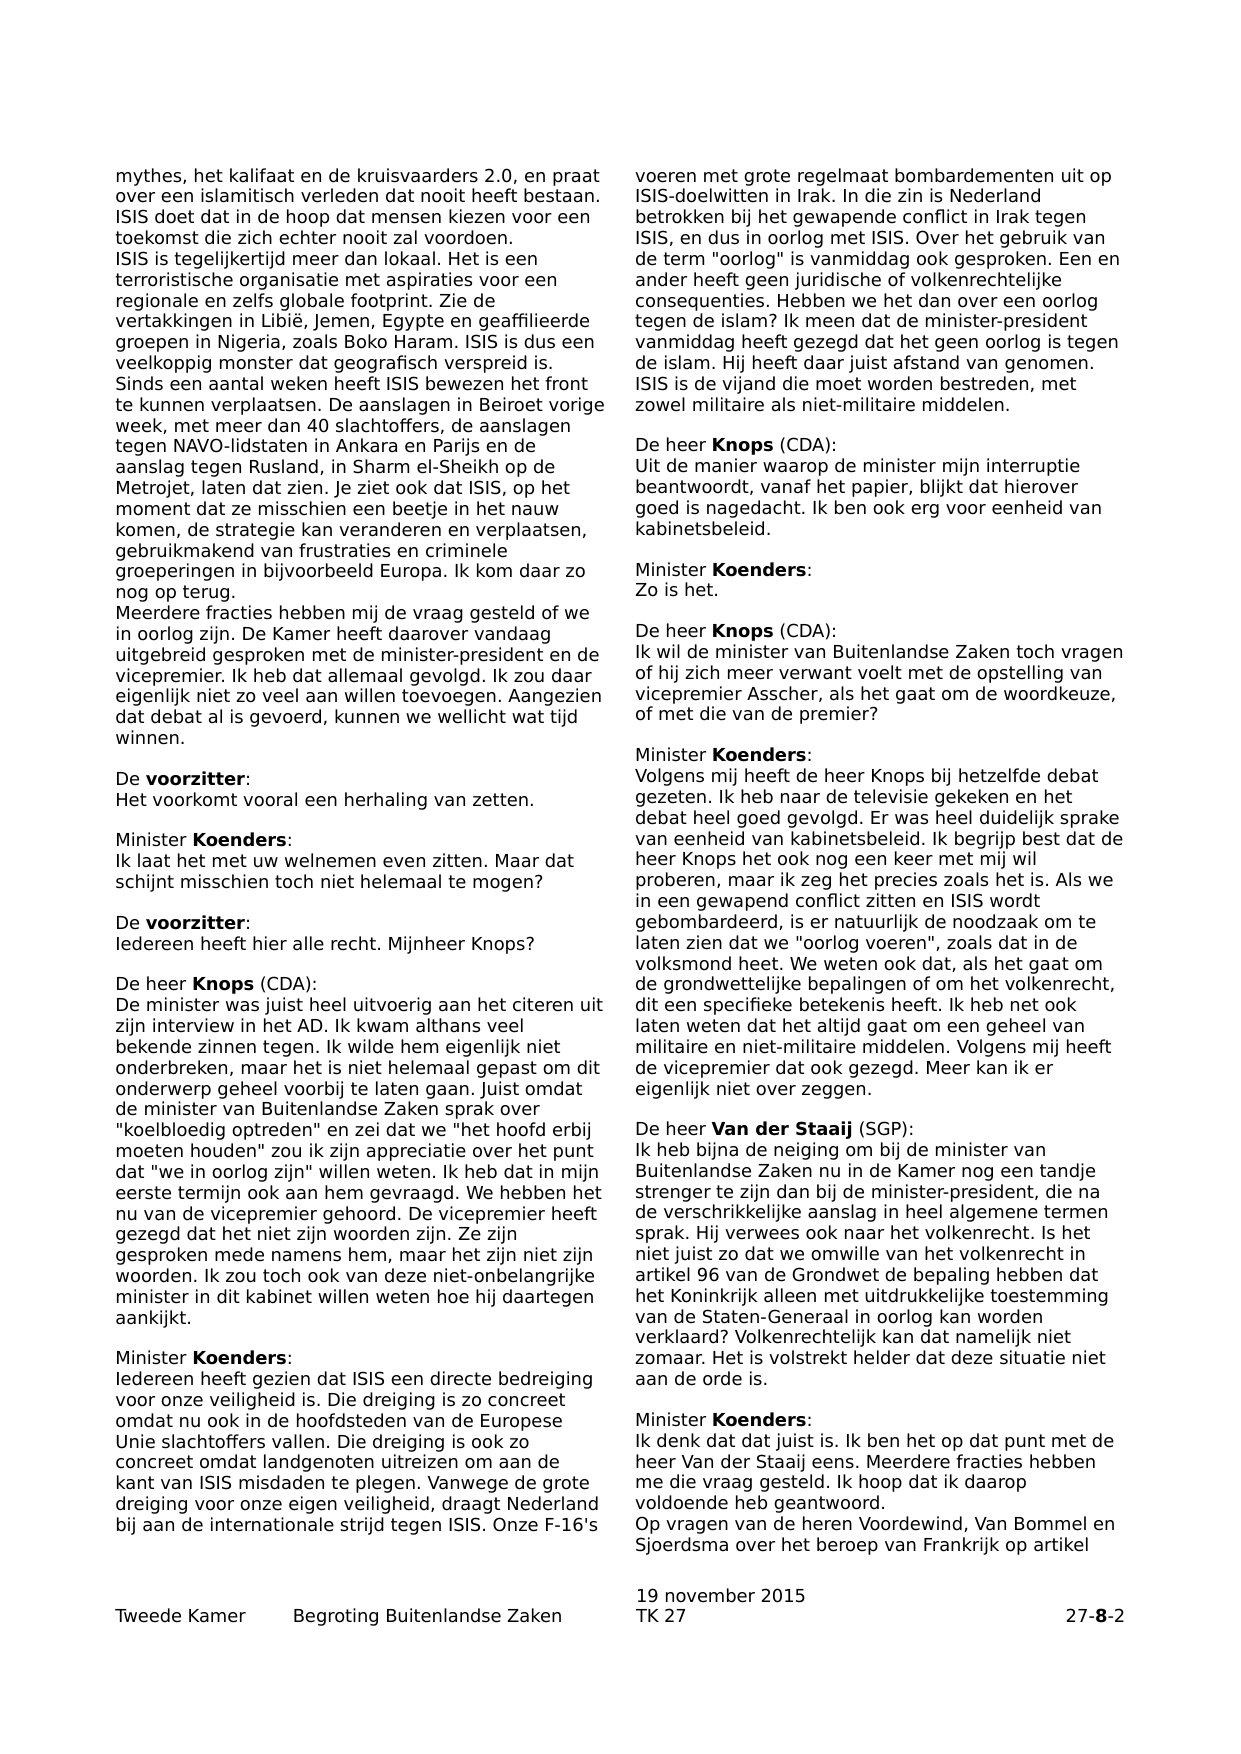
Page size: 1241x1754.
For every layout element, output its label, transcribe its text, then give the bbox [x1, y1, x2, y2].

text Ik wil de minister van Buitenlandse Zaken toch vragen of hij zich meer verwant voelt met de opstelling van vicepremier Asscher, als het gaat om de woordkeuze, of met die van de premier? [635, 642, 1125, 725]
text De minister was juist heel uitvoerig aan het citeren uit zijn interview in het AD. Ik kwam althans veel bekende zinnen tegen. Ik wilde hem eigenlijk niet onderbreken, maar het is niet helemaal gepast om dit onderwerp geheel voorbij te laten gaan. Juist omdat de minister van Buitenlandse Zaken sprak over "koelbloedig optreden" en zei dat we "het hoofd erbij moeten houden" zou ik zijn appreciatie over het punt dat "we in oorlog zijn" willen weten. Ik heb dat in mijn eerste termijn ook aan hem gevraagd. We hebben het nu van de vicepremier gehoord. De vicepremier heeft gezegd dat het niet zijn woorden zijn. Ze zijn gesproken mede namens hem, maar het zijn niet zijn woorden. Ik zou toch ook van deze niet-onbelangrijke minister in dit kabinet willen weten hoe hij daartegen aankijkt. [115, 995, 605, 1328]
text Iedereen heeft hier alle recht. Mijnheer Knops? [115, 933, 605, 954]
text Ik heb bijna de neiging om bij de minister van Buitenlandse Zaken nu in de Kamer nog een tandje strenger te zijn dan bij de minister-president, die na de verschrikkelijke aanslag in heel algemene termen sprak. Hij verwees ook naar het volkenrecht. Is het niet juist zo dat we omwille van het volkenrecht in artikel 96 van de Grondwet de bepaling hebben dat het Koninkrijk alleen met uitdrukkelijke toestemming van de Staten-Generaal in oorlog kan worden verklaard? Volkenrechtelijk kan dat namelijk niet zomaar. Het is volstrekt helder dat deze situatie niet aan de orde is. [635, 1140, 1125, 1390]
text Minister Koenders: [635, 745, 1125, 766]
text Ik laat het met uw welnemen even zitten. Maar dat schijnt misschien toch niet helemaal te mogen? [115, 851, 605, 893]
text Het voorkomt vooral een herhaling van zetten. [115, 789, 605, 810]
text Minister Koenders: [115, 1348, 605, 1369]
text voeren met grote regelmaat bombardementen uit op ISIS-doelwitten in Irak. In die zin is Nederland betrokken bij het gewapende conflict in Irak tegen ISIS, en dus in oorlog met ISIS. Over het gebruik van de term "oorlog" is vanmiddag ook gesproken. Een en ander heeft geen juridische of volkenrechtelijke consequenties. Hebben we het dan over een oorlog tegen de islam? Ik meen dat de minister-president vanmiddag heeft gezegd dat het geen oorlog is tegen de islam. Hij heeft daar juist afstand van genomen. ISIS is de vijand die moet worden bestreden, met zowel militaire als niet-militaire middelen. [635, 165, 1125, 415]
text Ik denk dat dat juist is. Ik ben het op dat punt met de heer Van der Staaij eens. Meerdere fracties hebben me die vraag gesteld. Ik hoop dat ik daarop voldoende heb geantwoord. [635, 1431, 1125, 1514]
text De voorzitter: [115, 913, 605, 933]
text Uit de manier waarop de minister mijn interruptie beantwoordt, vanaf het papier, blijkt dat hierover goed is nagedacht. Ik ben ook erg voor eenheid van kabinetsbeleid. [635, 456, 1125, 539]
text Op vragen van de heren Voordewind, Van Bommel en Sjoerdsma over het beroep van Frankrijk op artikel [635, 1514, 1125, 1556]
text De heer Van der Staaij (SGP): [635, 1119, 1125, 1140]
text Minister Koenders: [115, 830, 605, 851]
text De heer Knops (CDA): [635, 621, 1125, 642]
text Minister Koenders: [635, 1410, 1125, 1431]
text mythes, het kalifaat en de kruisvaarders 2.0, en praat over een islamitisch verleden dat nooit heeft bestaan. ISIS doet dat in de hoop dat mensen kiezen voor een toekomst die zich echter nooit zal voordoen. [115, 165, 605, 249]
text De heer Knops (CDA): [115, 974, 605, 995]
text De voorzitter: [115, 769, 605, 789]
text ISIS is tegelijkertijd meer dan lokaal. Het is een terroristische organisatie met aspiraties voor een regionale en zelfs globale footprint. Zie de vertakkingen in Libië, Jemen, Egypte en geaffilieerde groepen in Nigeria, zoals Boko Haram. ISIS is dus een veelkoppig monster dat geografisch verspreid is. Sinds een aantal weken heeft ISIS bewezen het front te kunnen verplaatsen. De aanslagen in Beiroet vorige week, met meer dan 40 slachtoffers, de aanslagen tegen NAVO-lidstaten in Ankara en Parijs en de aanslag tegen Rusland, in Sharm el-Sheikh op de Metrojet, laten dat zien. Je ziet ook dat ISIS, op het moment dat ze misschien een beetje in het nauw komen, de strategie kan veranderen en verplaatsen, gebruikmakend van frustraties en criminele groeperingen in bijvoorbeeld Europa. Ik kom daar zo nog op terug. [115, 249, 605, 603]
text Volgens mij heeft de heer Knops bij hetzelfde debat gezeten. Ik heb naar de televisie gekeken en het debat heel goed gevolgd. Er was heel duidelijk sprake van eenheid van kabinetsbeleid. Ik begrijp best dat de heer Knops het ook nog een keer met mij wil proberen, maar ik zeg het precies zoals het is. Als we in een gewapend conflict zitten en ISIS wordt gebombardeerd, is er natuurlijk de noodzaak om te laten zien dat we "oorlog voeren", zoals dat in de volksmond heet. We weten ook dat, als het gaat om de grondwettelijke bepalingen of om het volkenrecht, dit een specifieke betekenis heeft. Ik heb net ook laten weten dat het altijd gaat om een geheel van militaire en niet-militaire middelen. Volgens mij heeft de vicepremier dat ook gezegd. Meer kan ik er eigenlijk niet over zeggen. [635, 766, 1125, 1099]
text Minister Koenders: [635, 559, 1125, 580]
text De heer Knops (CDA): [635, 435, 1125, 456]
text Meerdere fracties hebben mij de vraag gesteld of we in oorlog zijn. De Kamer heeft daarover vandaag uitgebreid gesproken met de minister-president en de vicepremier. Ik heb dat allemaal gevolgd. Ik zou daar eigenlijk niet zo veel aan willen toevoegen. Aangezien dat debat al is gevoerd, kunnen we wellicht wat tijd winnen. [115, 603, 605, 749]
text Iedereen heeft gezien dat ISIS een directe bedreiging voor onze veiligheid is. Die dreiging is zo concreet omdat nu ook in de hoofdsteden van de Europese Unie slachtoffers vallen. Die dreiging is ook zo concreet omdat landgenoten uitreizen om aan de kant van ISIS misdaden te plegen. Vanwege de grote dreiging voor onze eigen veiligheid, draagt Nederland bij aan de internationale strijd tegen ISIS. Onze F-16's [115, 1369, 605, 1536]
text Zo is het. [635, 580, 1125, 601]
